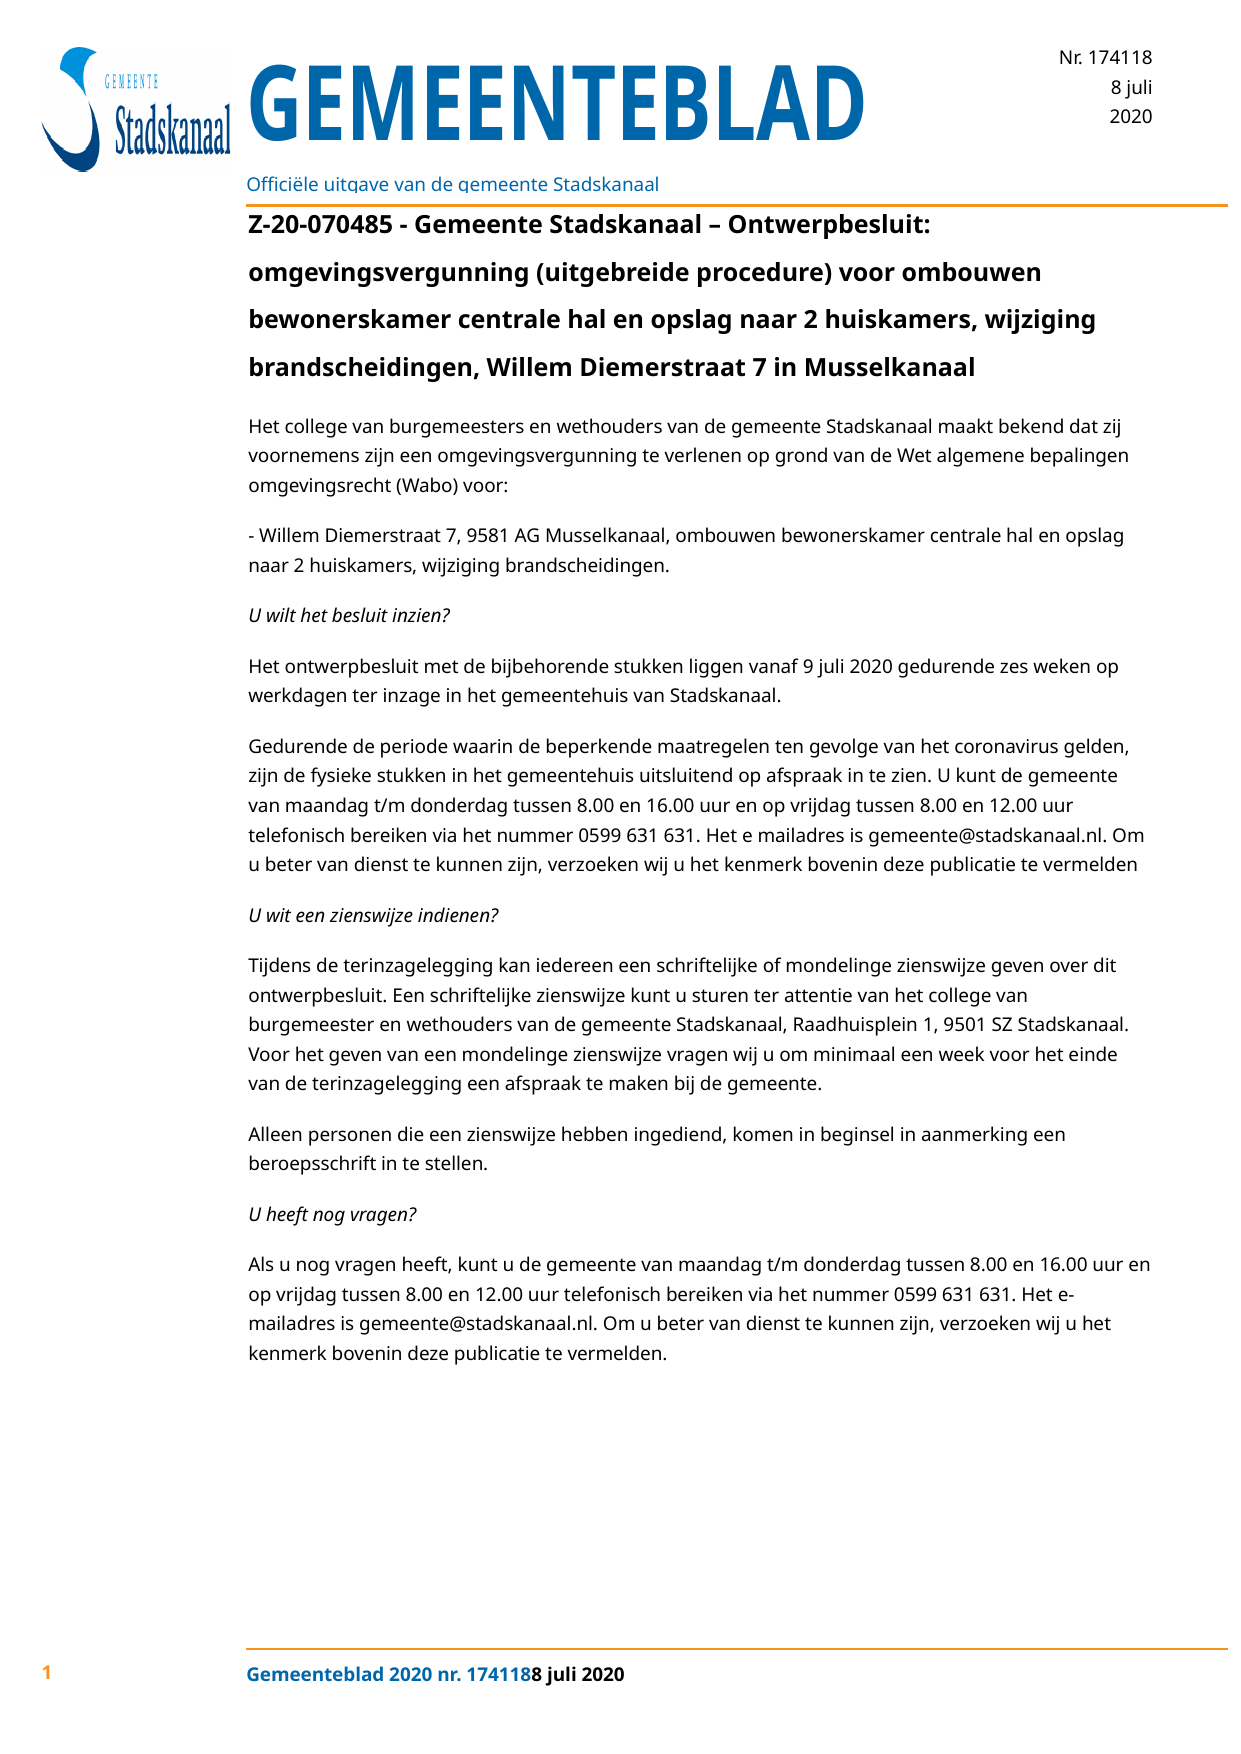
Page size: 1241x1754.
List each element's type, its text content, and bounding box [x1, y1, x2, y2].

text Alleen personen die een zienswijze hebben ingediend, komen in beginsel in aanmerking een beroepsschrift in te stellen. [248, 1121, 1152, 1176]
text - Willem Diemerstraat 7, 9581 AG Musselkanaal, ombouwen bewonerskamer centrale hal en opslag naar 2 huiskamers, wijziging brandscheidingen. [248, 523, 1152, 578]
text U wilt het besluit inzien? [248, 603, 1152, 628]
text Tijdens de terinzagelegging kan iedereen een schriftelijke of mondelinge zienswijze geven over dit ontwerpbesluit. Een schriftelijke zienswijze kunt u sturen ter attentie van het college van burgemeester en wethouders van de gemeente Stadskanaal, Raadhuisplein 1, 9501 SZ Stadskanaal. Voor het geven van een mondelinge zienswijze vragen wij u om minimaal een week voor het einde van de terinzagelegging een afspraak te maken bij de gemeente. [248, 952, 1152, 1096]
text Z-20-070485 - Gemeente Stadskanaal – Ontwerpbesluit: omgevingsvergunning (uitgebreide procedure) voor ombouwen bewonerskamer centrale hal en opslag naar 2 huiskamers, wijziging brandscheidingen, Willem Diemerstraat 7 in Musselkanaal [248, 207, 1152, 384]
text U wit een zienswijze indienen? [248, 902, 1152, 928]
text U heeft nog vragen? [248, 1201, 1152, 1227]
text Het college van burgemeesters en wethouders van de gemeente Stadskanaal maakt bekend dat zij voornemens zijn een omgevingsvergunning te verlenen op grond van de Wet algemene bepalingen omgevingsrecht (Wabo) voor: [248, 413, 1152, 498]
text Gedurende de periode waarin de beperkende maatregelen ten gevolge van het coronavirus gelden, zijn de fysieke stukken in het gemeentehuis uitsluitend op afspraak in te zien. U kunt de gemeente van maandag t/m donderdag tussen 8.00 en 16.00 uur en op vrijdag tussen 8.00 en 12.00 uur telefonisch bereiken via het nummer 0599 631 631. Het e mailadres is gemeente@stadskanaal.nl. Om u beter van dienst te kunnen zijn, verzoeken wij u het kenmerk bovenin deze publicatie te vermelden [248, 733, 1152, 877]
text Als u nog vragen heeft, kunt u de gemeente van maandag t/m donderdag tussen 8.00 en 16.00 uur en op vrijdag tussen 8.00 en 12.00 uur telefonisch bereiken via het nummer 0599 631 631. Het e-mailadres is gemeente@stadskanaal.nl. Om u beter van dienst te kunnen zijn, verzoeken wij u het kenmerk bovenin deze publicatie te vermelden. [248, 1251, 1152, 1366]
text Het ontwerpbesluit met de bijbehorende stukken liggen vanaf 9 juli 2020 gedurende zes weken op werkdagen ter inzage in het gemeentehuis van Stadskanaal. [248, 653, 1152, 708]
picture [41, 47, 231, 172]
